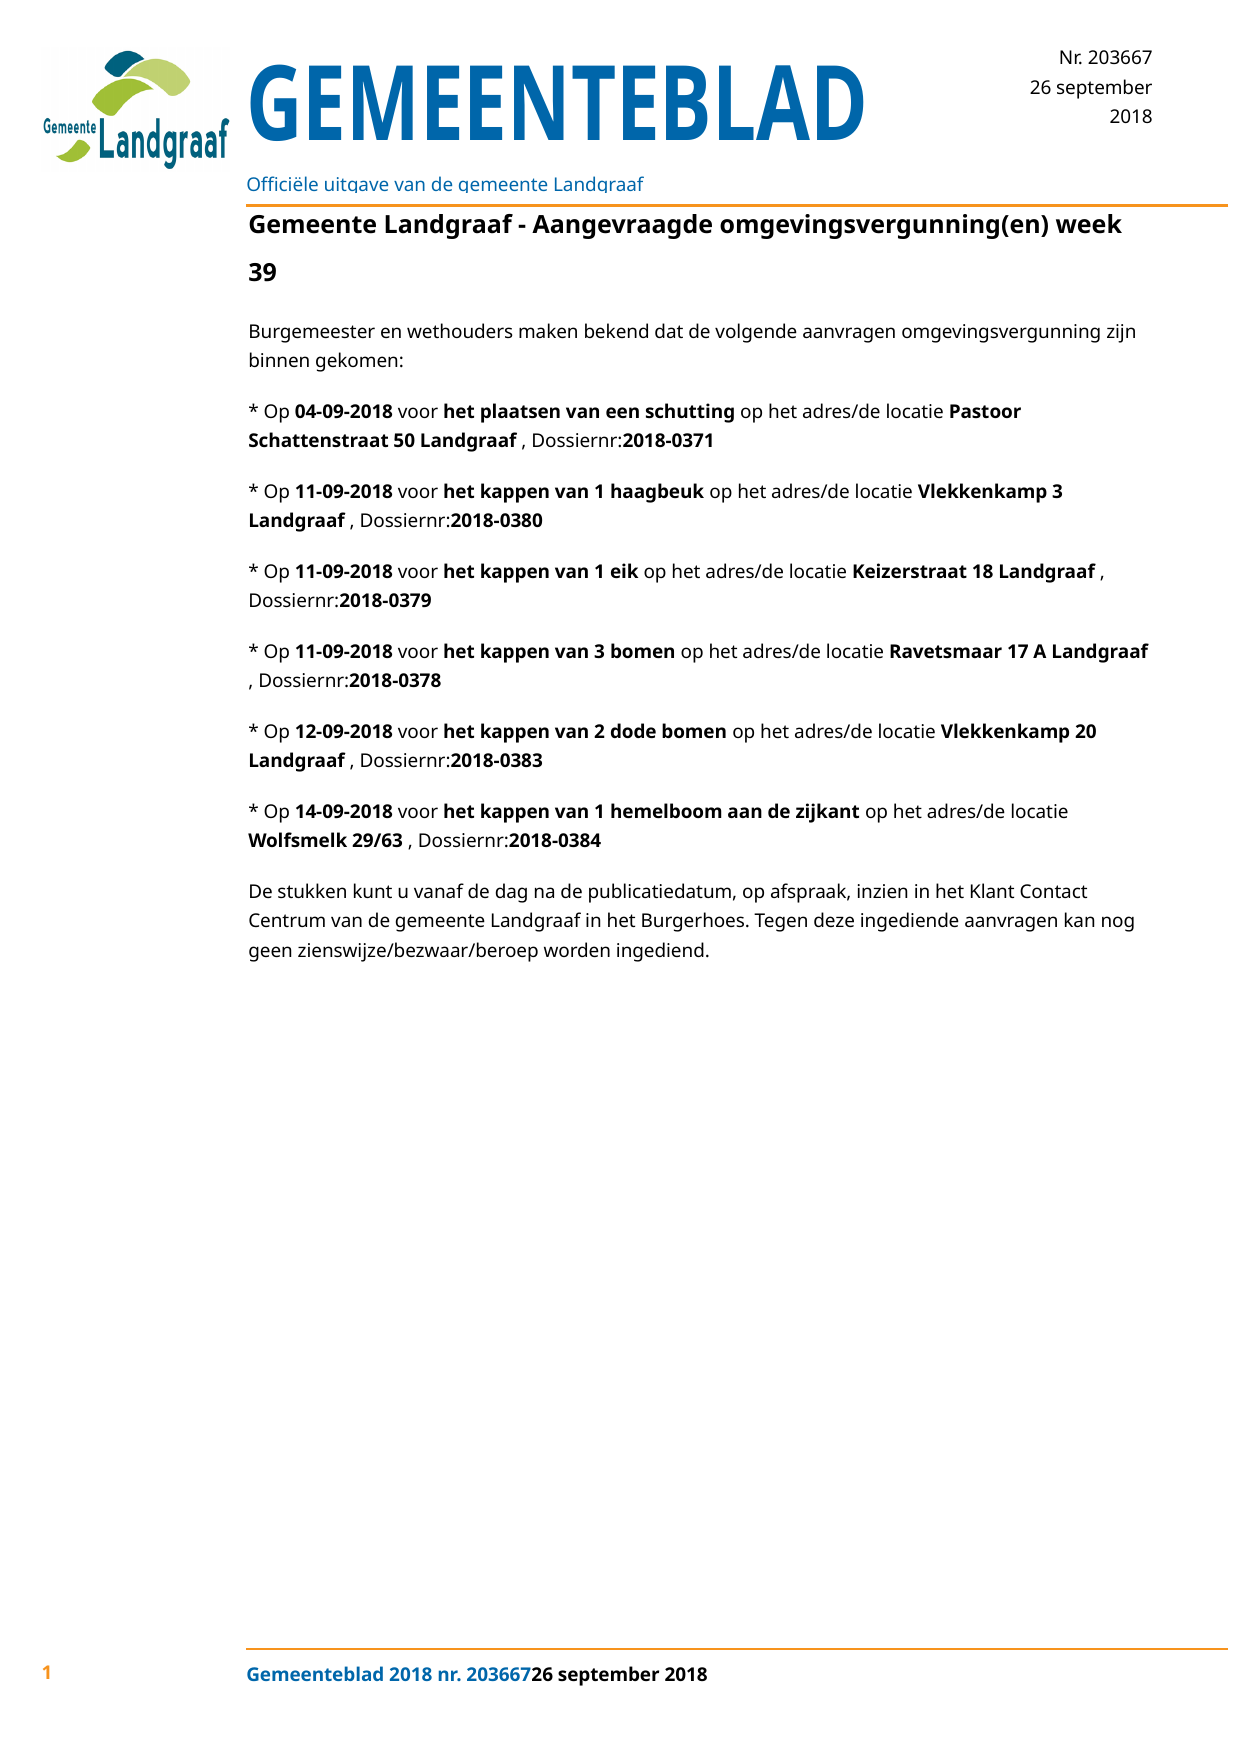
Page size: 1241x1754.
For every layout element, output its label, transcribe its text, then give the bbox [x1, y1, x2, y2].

text * Op 11-09-2018 voor het kappen van 3 bomen op het adres/de locatie Ravetsmaar 17 A Landgraaf , Dossiernr:2018-0378 [248, 638, 1152, 693]
text * Op 14-09-2018 voor het kappen van 1 hemelboom aan de zijkant op het adres/de locatie Wolfsmelk 29/63 , Dossiernr:2018-0384 [248, 798, 1152, 853]
text Burgemeester en wethouders maken bekend dat de volgende aanvragen omgevingsvergunning zijn binnen gekomen: [248, 318, 1152, 373]
text * Op 12-09-2018 voor het kappen van 2 dode bomen op het adres/de locatie Vlekkenkamp 20 Landgraaf , Dossiernr:2018-0383 [248, 718, 1152, 773]
text * Op 04-09-2018 voor het plaatsen van een schutting op het adres/de locatie Pastoor Schattenstraat 50 Landgraaf , Dossiernr:2018-0371 [248, 398, 1152, 453]
text Gemeente Landgraaf - Aangevraagde omgevingsvergunning(en) week 39 [248, 207, 1152, 288]
picture [41, 47, 231, 172]
text * Op 11-09-2018 voor het kappen van 1 eik op het adres/de locatie Keizerstraat 18 Landgraaf , Dossiernr:2018-0379 [248, 558, 1152, 613]
text De stukken kunt u vanaf de dag na de publicatiedatum, op afspraak, inzien in het Klant Contact Centrum van de gemeente Landgraaf in het Burgerhoes. Tegen deze ingediende aanvragen kan nog geen zienswijze/bezwaar/beroep worden ingediend. [248, 878, 1152, 963]
text * Op 11-09-2018 voor het kappen van 1 haagbeuk op het adres/de locatie Vlekkenkamp 3 Landgraaf , Dossiernr:2018-0380 [248, 478, 1152, 533]
